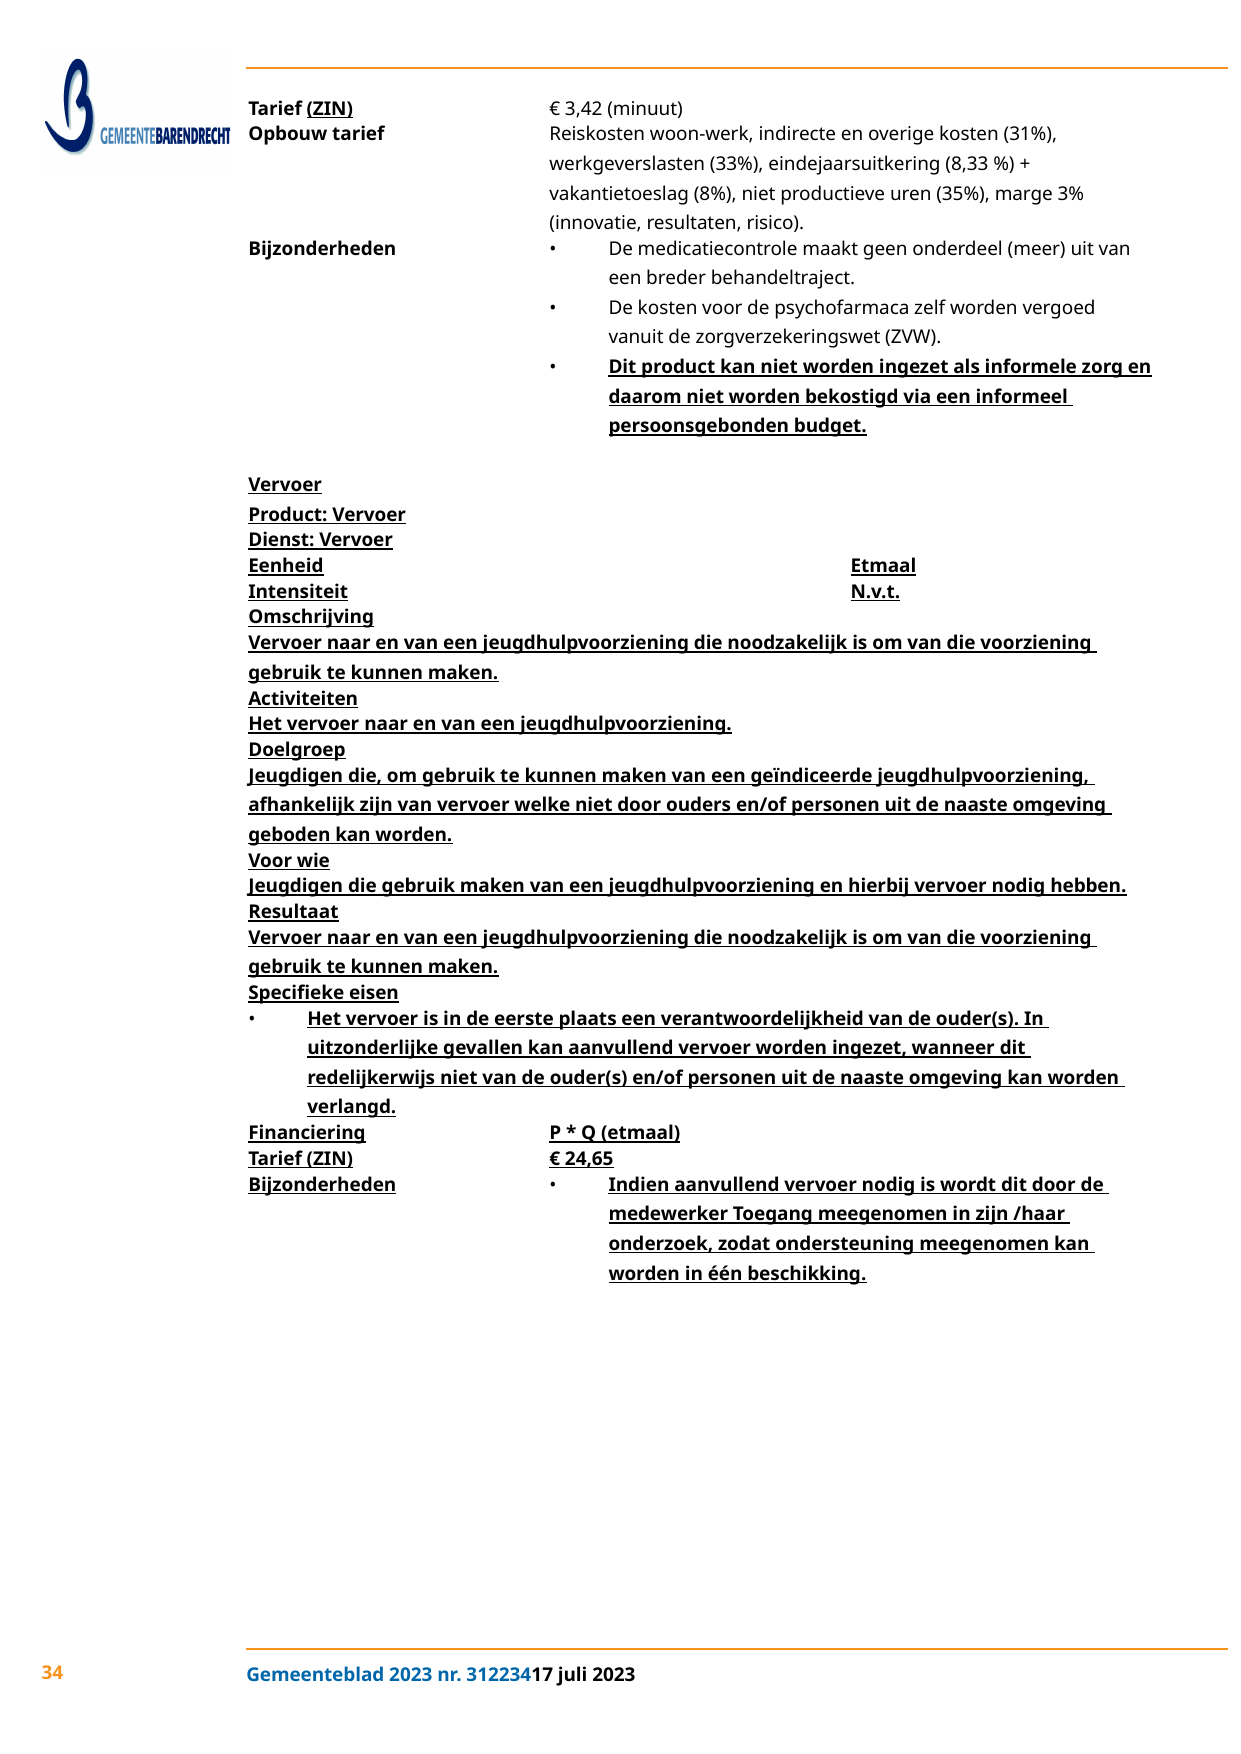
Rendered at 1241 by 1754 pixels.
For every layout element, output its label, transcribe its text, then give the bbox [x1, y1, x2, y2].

table_cell Vervoer naar en van een jeugdhulpvoorziening die noodzakelijk is om van die voorziening gebruik te kunnen maken. [248, 629, 1152, 685]
table_cell De medicatiecontrole maakt geen onderdeel (meer) uit van een breder behandeltraject. De kosten voor de psychofarmaca zelf worden vergoed vanuit de zorgverzekeringswet (ZVW). Dit product kan niet worden ingezet als informele zorg en daarom niet worden bekostigd via een informeel persoonsgebonden budget. [549, 235, 1152, 438]
table_cell Vervoer naar en van een jeugdhulpvoorziening die noodzakelijk is om van die voorziening gebruik te kunnen maken. [248, 924, 1152, 979]
table_cell Intensiteit [248, 578, 850, 604]
table_cell Omschrijving [248, 604, 1152, 629]
table_cell Financiering [248, 1120, 549, 1145]
table_cell Opbouw tarief [248, 121, 549, 235]
table_cell Etmaal [850, 552, 1152, 578]
picture [41, 47, 231, 172]
table_cell Resultaat [248, 898, 1152, 924]
table_cell Eenheid [248, 552, 850, 578]
table_cell Reiskosten woon-werk, indirecte en overige kosten (31%), werkgeverslasten (33%), eindejaarsuitkering (8,33 %) + vakantietoeslag (8%), niet productieve uren (35%), marge 3% (innovatie, resultaten, risico). [549, 121, 1152, 235]
table_cell [850, 847, 1152, 872]
table_cell Tarief (ZIN) [248, 1145, 549, 1171]
table_cell Het vervoer is in de eerste plaats een verantwoordelijkheid van de ouder(s). In uitzonderlijke gevallen kan aanvullend vervoer worden ingezet, wanneer dit redelijkerwijs niet van de ouder(s) en/of personen uit de naaste omgeving kan worden verlangd. [248, 1005, 1152, 1119]
table_cell Dienst: Vervoer [248, 526, 1152, 552]
table_cell € 24,65 [549, 1145, 1152, 1171]
table_cell N.v.t. [850, 578, 1152, 604]
table_cell Doelgroep [248, 736, 1152, 762]
table_header Product: Vervoer [248, 501, 1152, 526]
table_cell Specifieke eisen [248, 979, 1152, 1005]
table_cell P * Q (etmaal) [549, 1120, 1152, 1145]
table_cell Bijzonderheden [248, 235, 549, 438]
table_cell Activiteiten [248, 685, 1152, 710]
table_cell Indien aanvullend vervoer nodig is wordt dit door de medewerker Toegang meegenomen in zijn /haar onderzoek, zodat ondersteuning meegenomen kan worden in één beschikking. [549, 1171, 1152, 1285]
table_cell Jeugdigen die, om gebruik te kunnen maken van een geïndiceerde jeugdhulpvoorziening, afhankelijk zijn van vervoer welke niet door ouders en/of personen uit de naaste omgeving geboden kan worden. [248, 762, 1152, 847]
table_cell Jeugdigen die gebruik maken van een jeugdhulpvoorziening en hierbij vervoer nodig hebben. [248, 873, 1152, 898]
table_cell € 3,42 (minuut) [549, 95, 1152, 121]
table_cell Tarief (ZIN) [248, 95, 549, 121]
text Vervoer [248, 471, 1152, 497]
table_cell Bijzonderheden [248, 1171, 549, 1285]
table_cell Voor wie [248, 847, 850, 872]
table_cell Het vervoer naar en van een jeugdhulpvoorziening. [248, 710, 1152, 736]
